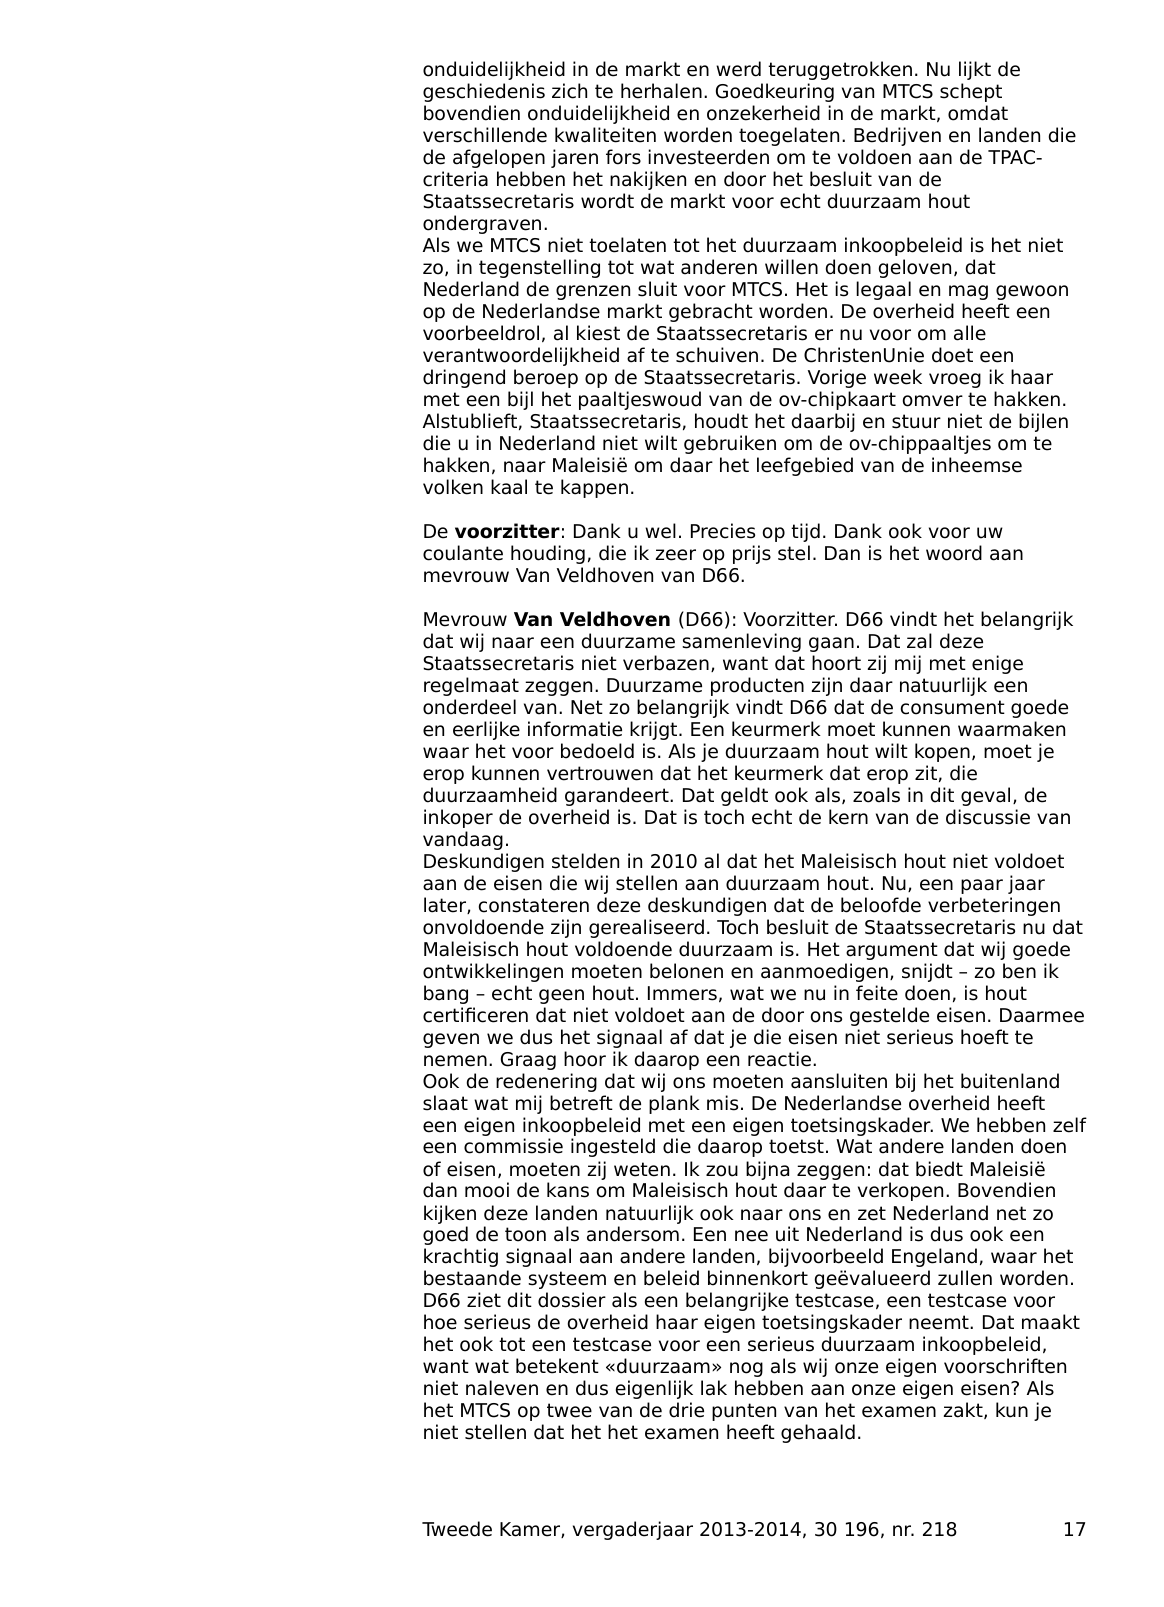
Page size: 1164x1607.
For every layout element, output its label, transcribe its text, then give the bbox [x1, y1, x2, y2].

text De voorzitter: Dank u wel. Precies op tijd. Dank ook voor uw coulante houding, die ik zeer op prijs stel. Dan is het woord aan mevrouw Van Veldhoven van D66. [422, 521, 1087, 587]
text Mevrouw Van Veldhoven (D66): Voorzitter. D66 vindt het belangrijk dat wij naar een duurzame samenleving gaan. Dat zal deze Staatssecretaris niet verbazen, want dat hoort zij mij met enige regelmaat zeggen. Duurzame producten zijn daar natuurlijk een onderdeel van. Net zo belangrijk vindt D66 dat de consument goede en eerlijke informatie krijgt. Een keurmerk moet kunnen waarmaken waar het voor bedoeld is. Als je duurzaam hout wilt kopen, moet je erop kunnen vertrouwen dat het keurmerk dat erop zit, die duurzaamheid garandeert. Dat geldt ook als, zoals in dit geval, de inkoper de overheid is. Dat is toch echt de kern van de discussie van vandaag. [422, 609, 1087, 851]
text Deskundigen stelden in 2010 al dat het Maleisisch hout niet voldoet aan de eisen die wij stellen aan duurzaam hout. Nu, een paar jaar later, constateren deze deskundigen dat de beloofde verbeteringen onvoldoende zijn gerealiseerd. Toch besluit de Staatssecretaris nu dat Maleisisch hout voldoende duurzaam is. Het argument dat wij goede ontwikkelingen moeten belonen en aanmoedigen, snijdt – zo ben ik bang – echt geen hout. Immers, wat we nu in feite doen, is hout certificeren dat niet voldoet aan de door ons gestelde eisen. Daarmee geven we dus het signaal af dat je die eisen niet serieus hoeft te nemen. Graag hoor ik daarop een reactie. [422, 851, 1087, 1071]
text Ook de redenering dat wij ons moeten aansluiten bij het buitenland slaat wat mij betreft de plank mis. De Nederlandse overheid heeft een eigen inkoopbeleid met een eigen toetsingskader. We hebben zelf een commissie ingesteld die daarop toetst. Wat andere landen doen of eisen, moeten zij weten. Ik zou bijna zeggen: dat biedt Maleisië dan mooi de kans om Maleisisch hout daar te verkopen. Bovendien kijken deze landen natuurlijk ook naar ons en zet Nederland net zo goed de toon als andersom. Een nee uit Nederland is dus ook een krachtig signaal aan andere landen, bijvoorbeeld Engeland, waar het bestaande systeem en beleid binnenkort geëvalueerd zullen worden. D66 ziet dit dossier als een belangrijke testcase, een testcase voor hoe serieus de overheid haar eigen toetsingskader neemt. Dat maakt het ook tot een testcase voor een serieus duurzaam inkoopbeleid, want wat betekent «duurzaam» nog als wij onze eigen voorschriften niet naleven en dus eigenlijk lak hebben aan onze eigen eisen? Als het MTCS op twee van de drie punten van het examen zakt, kun je niet stellen dat het het examen heeft gehaald. [422, 1071, 1087, 1444]
text Als we MTCS niet toelaten tot het duurzaam inkoopbeleid is het niet zo, in tegenstelling tot wat anderen willen doen geloven, dat Nederland de grenzen sluit voor MTCS. Het is legaal en mag gewoon op de Nederlandse markt gebracht worden. De overheid heeft een voorbeeldrol, al kiest de Staatssecretaris er nu voor om alle verantwoordelijkheid af te schuiven. De ChristenUnie doet een dringend beroep op de Staatssecretaris. Vorige week vroeg ik haar met een bijl het paaltjeswoud van de ov-chipkaart omver te hakken. Alstublieft, Staatssecretaris, houdt het daarbij en stuur niet de bijlen die u in Nederland niet wilt gebruiken om de ov-chippaaltjes om te hakken, naar Maleisië om daar het leefgebied van de inheemse volken kaal te kappen. [422, 235, 1087, 499]
text onduidelijkheid in de markt en werd teruggetrokken. Nu lijkt de geschiedenis zich te herhalen. Goedkeuring van MTCS schept bovendien onduidelijkheid en onzekerheid in de markt, omdat verschillende kwaliteiten worden toegelaten. Bedrijven en landen die de afgelopen jaren fors investeerden om te voldoen aan de TPAC-criteria hebben het nakijken en door het besluit van de Staatssecretaris wordt de markt voor echt duurzaam hout ondergraven. [422, 59, 1087, 235]
